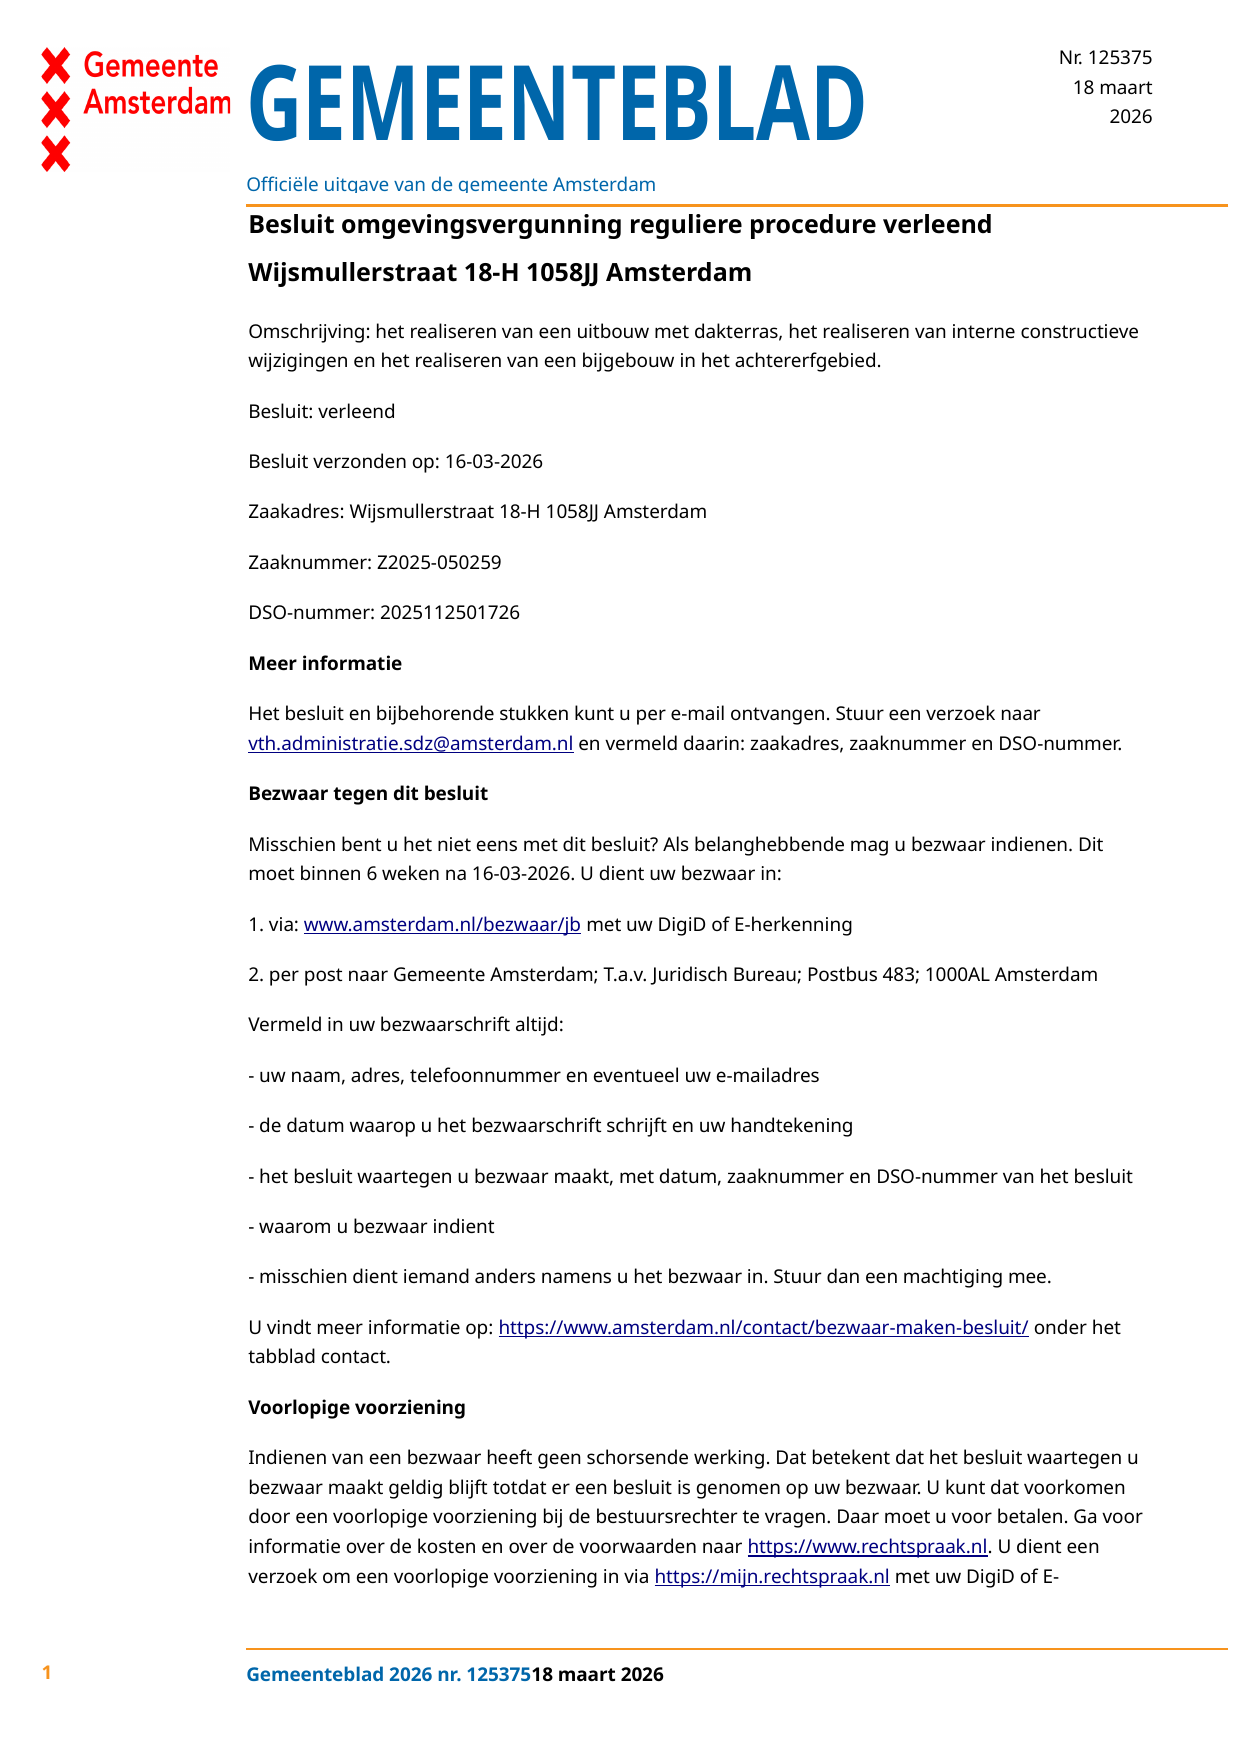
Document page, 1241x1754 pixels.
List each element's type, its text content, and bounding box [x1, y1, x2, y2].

text Bezwaar tegen dit besluit [248, 780, 1152, 806]
text - waarom u bezwaar indient [248, 1213, 1152, 1239]
text 2. per post naar Gemeente Amsterdam; T.a.v. Juridisch Bureau; Postbus 483; 1000AL Amsterdam [248, 961, 1152, 987]
text DSO-nummer: 2025112501726 [248, 599, 1152, 625]
text Het besluit en bijbehorende stukken kunt u per e-mail ontvangen. Stuur een verzoek naar vth.administratie.sdz@amsterdam.nl en vermeld daarin: zaakadres, zaaknummer en DSO-nummer. [248, 700, 1152, 756]
text Voorlopige voorziening [248, 1394, 1152, 1420]
text - misschien dient iemand anders namens u het bezwaar in. Stuur dan een machtiging mee. [248, 1264, 1152, 1289]
text - de datum waarop u het bezwaarschrift schrijft en uw handtekening [248, 1112, 1152, 1138]
text Zaakadres: Wijsmullerstraat 18-H 1058JJ Amsterdam [248, 499, 1152, 524]
text Indienen van een bezwaar heeft geen schorsende werking. Dat betekent dat het besluit waartegen u bezwaar maakt geldig blijft totdat er een besluit is genomen op uw bezwaar. U kunt dat voorkomen door een voorlopige voorziening bij de bestuursrechter te vragen. Daar moet u voor betalen. Ga voor informatie over de kosten en over de voorwaarden naar https://www.rechtspraak.nl. U dient een verzoek om een voorlopige voorziening in via https://mijn.rechtspraak.nl met uw DigiD of E- [248, 1444, 1152, 1589]
text Zaaknummer: Z2025-050259 [248, 549, 1152, 575]
picture [41, 47, 231, 172]
text Vermeld in uw bezwaarschrift altijd: [248, 1012, 1152, 1037]
text Besluit: verleend [248, 398, 1152, 424]
text Besluit verzonden op: 16-03-2026 [248, 448, 1152, 474]
text - uw naam, adres, telefoonnummer en eventueel uw e-mailadres [248, 1062, 1152, 1088]
text Misschien bent u het niet eens met dit besluit? Als belanghebbende mag u bezwaar indienen. Dit moet binnen 6 weken na 16-03-2026. U dient uw bezwaar in: [248, 831, 1152, 886]
text U vindt meer informatie op: https://www.amsterdam.nl/contact/bezwaar-maken-besluit/ onder het tabblad contact. [248, 1314, 1152, 1369]
text Omschrijving: het realiseren van een uitbouw met dakterras, het realiseren van interne constructieve wijzigingen en het realiseren van een bijgebouw in het achtererfgebied. [248, 318, 1152, 373]
text Besluit omgevingsvergunning reguliere procedure verleend Wijsmullerstraat 18-H 1058JJ Amsterdam [248, 207, 1152, 288]
text 1. via: www.amsterdam.nl/bezwaar/jb met uw DigiD of E-herkenning [248, 911, 1152, 937]
text - het besluit waartegen u bezwaar maakt, met datum, zaaknummer en DSO-nummer van het besluit [248, 1163, 1152, 1189]
text Meer informatie [248, 650, 1152, 676]
